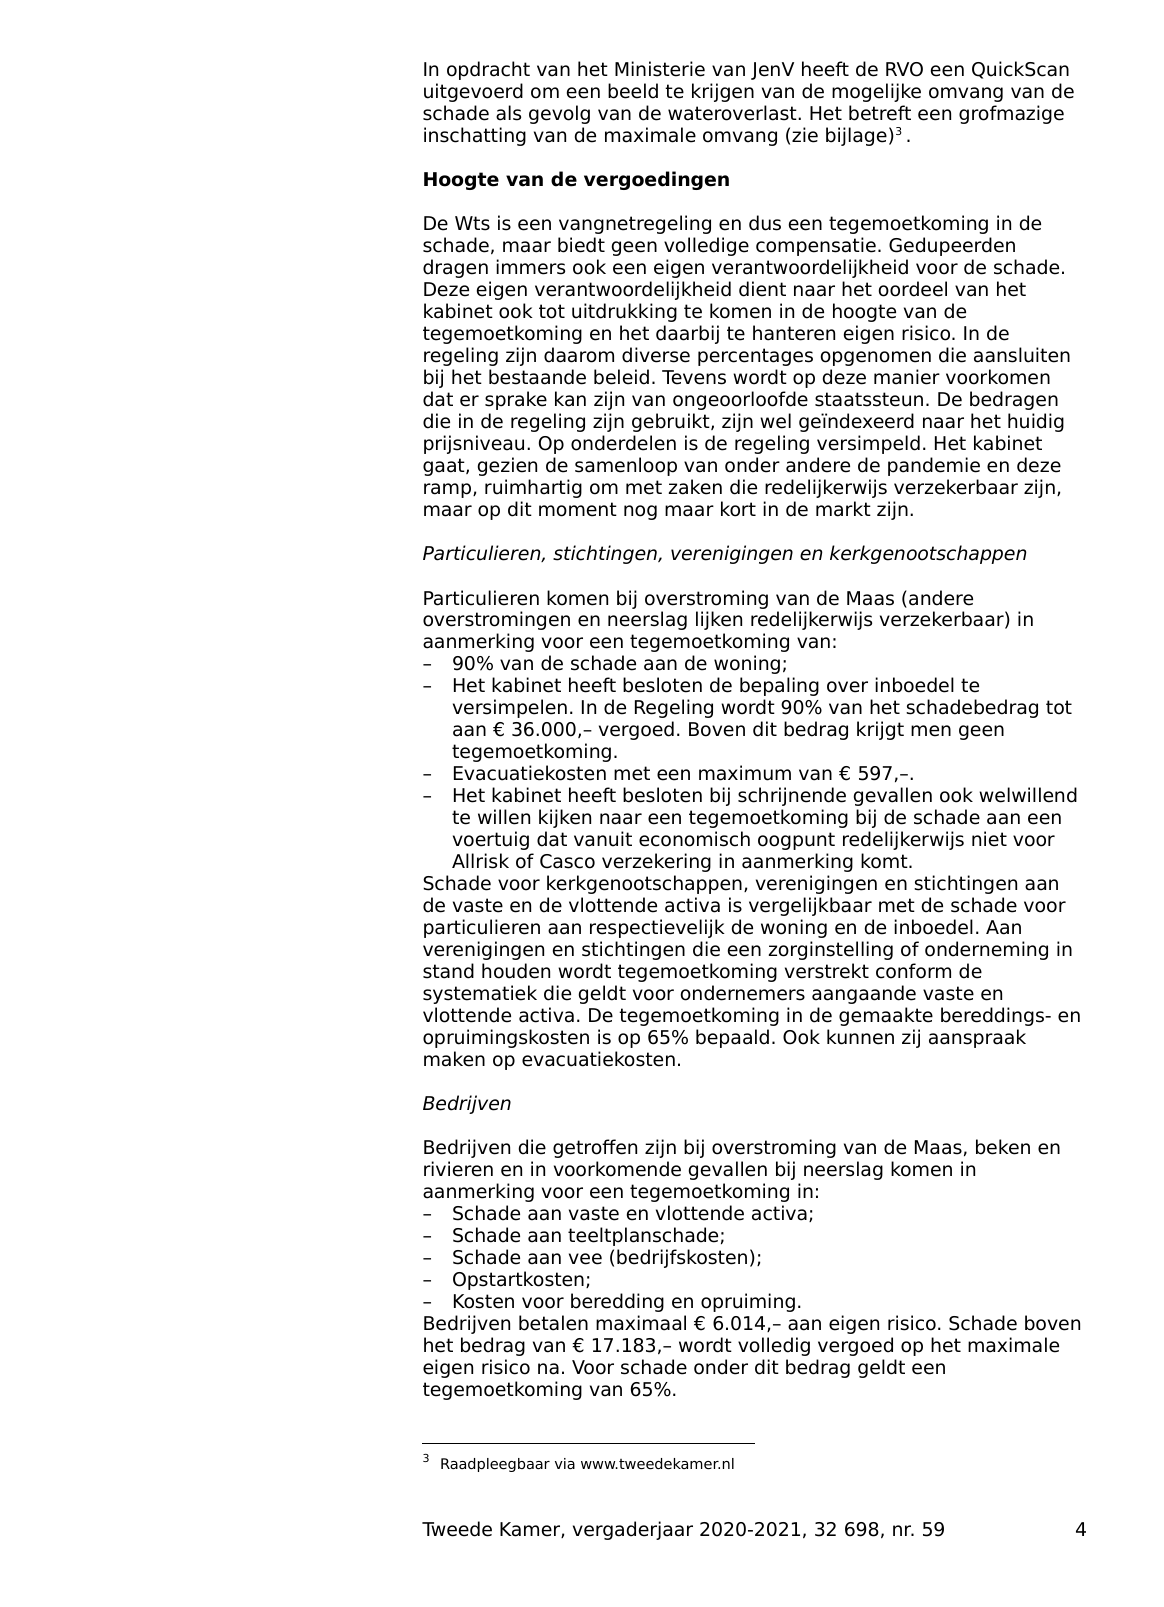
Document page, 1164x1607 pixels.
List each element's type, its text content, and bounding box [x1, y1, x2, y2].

text – Schade aan vee (bedrijfskosten); [422, 1247, 1087, 1269]
text – Het kabinet heeft besloten bij schrijnende gevallen ook welwillend te willen kijken naar een tegemoetkoming bij de schade aan een voertuig dat vanuit economisch oogpunt redelijkerwijs niet voor Allrisk of Casco verzekering in aanmerking komt. [422, 785, 1087, 873]
text Particulieren komen bij overstroming van de Maas (andere overstromingen en neerslag lijken redelijkerwijs verzekerbaar) in aanmerking voor een tegemoetkoming van: [422, 587, 1087, 653]
text – Opstartkosten; [422, 1269, 1087, 1291]
text – Kosten voor beredding en opruiming. [422, 1291, 1087, 1313]
text De Wts is een vangnetregeling en dus een tegemoetkoming in de schade, maar biedt geen volledige compensatie. Gedupeerden dragen immers ook een eigen verantwoordelijkheid voor de schade. Deze eigen verantwoordelijkheid dient naar het oordeel van het kabinet ook tot uitdrukking te komen in de hoogte van de tegemoetkoming en het daarbij te hanteren eigen risico. In de regeling zijn daarom diverse percentages opgenomen die aansluiten bij het bestaande beleid. Tevens wordt op deze manier voorkomen dat er sprake kan zijn van ongeoorloofde staatssteun. De bedragen die in de regeling zijn gebruikt, zijn wel geïndexeerd naar het huidig prijsniveau. Op onderdelen is de regeling versimpeld. Het kabinet gaat, gezien de samenloop van onder andere de pandemie en deze ramp, ruimhartig om met zaken die redelijkerwijs verzekerbaar zijn, maar op dit moment nog maar kort in de markt zijn. [422, 213, 1087, 521]
text – Schade aan teeltplanschade; [422, 1225, 1087, 1247]
text – Het kabinet heeft besloten de bepaling over inboedel te versimpelen. In de Regeling wordt 90% van het schadebedrag tot aan € 36.000,– vergoed. Boven dit bedrag krijgt men geen tegemoetkoming. [422, 675, 1087, 763]
text Bedrijven betalen maximaal € 6.014,– aan eigen risico. Schade boven het bedrag van € 17.183,– wordt volledig vergoed op het maximale eigen risico na. Voor schade onder dit bedrag geldt een tegemoetkoming van 65%. [422, 1313, 1087, 1401]
subtitle Particulieren, stichtingen, verenigingen en kerkgenootschappen [422, 543, 1087, 565]
text – Schade aan vaste en vlottende activa; [422, 1203, 1087, 1225]
text Raadpleegbaar via www.tweedekamer.nl [422, 1452, 1087, 1474]
text Bedrijven die getroffen zijn bij overstroming van de Maas, beken en rivieren en in voorkomende gevallen bij neerslag komen in aanmerking voor een tegemoetkoming in: [422, 1137, 1087, 1203]
text In opdracht van het Ministerie van JenV heeft de RVO een QuickScan uitgevoerd om een beeld te krijgen van de mogelijke omvang van de schade als gevolg van de wateroverlast. Het betreft een grofmazige inschatting van de maximale omvang (zie bijlage). [422, 59, 1087, 147]
subtitle Hoogte van de vergoedingen [422, 169, 1087, 191]
text – Evacuatiekosten met een maximum van € 597,–. [422, 763, 1087, 785]
text Schade voor kerkgenootschappen, verenigingen en stichtingen aan de vaste en de vlottende activa is vergelijkbaar met de schade voor particulieren aan respectievelijk de woning en de inboedel. Aan verenigingen en stichtingen die een zorginstelling of onderneming in stand houden wordt tegemoetkoming verstrekt conform de systematiek die geldt voor ondernemers aangaande vaste en vlottende activa. De tegemoetkoming in de gemaakte bereddings- en opruimingskosten is op 65% bepaald. Ook kunnen zij aanspraak maken op evacuatiekosten. [422, 873, 1087, 1071]
text – 90% van de schade aan de woning; [422, 653, 1087, 675]
subtitle Bedrijven [422, 1093, 1087, 1115]
